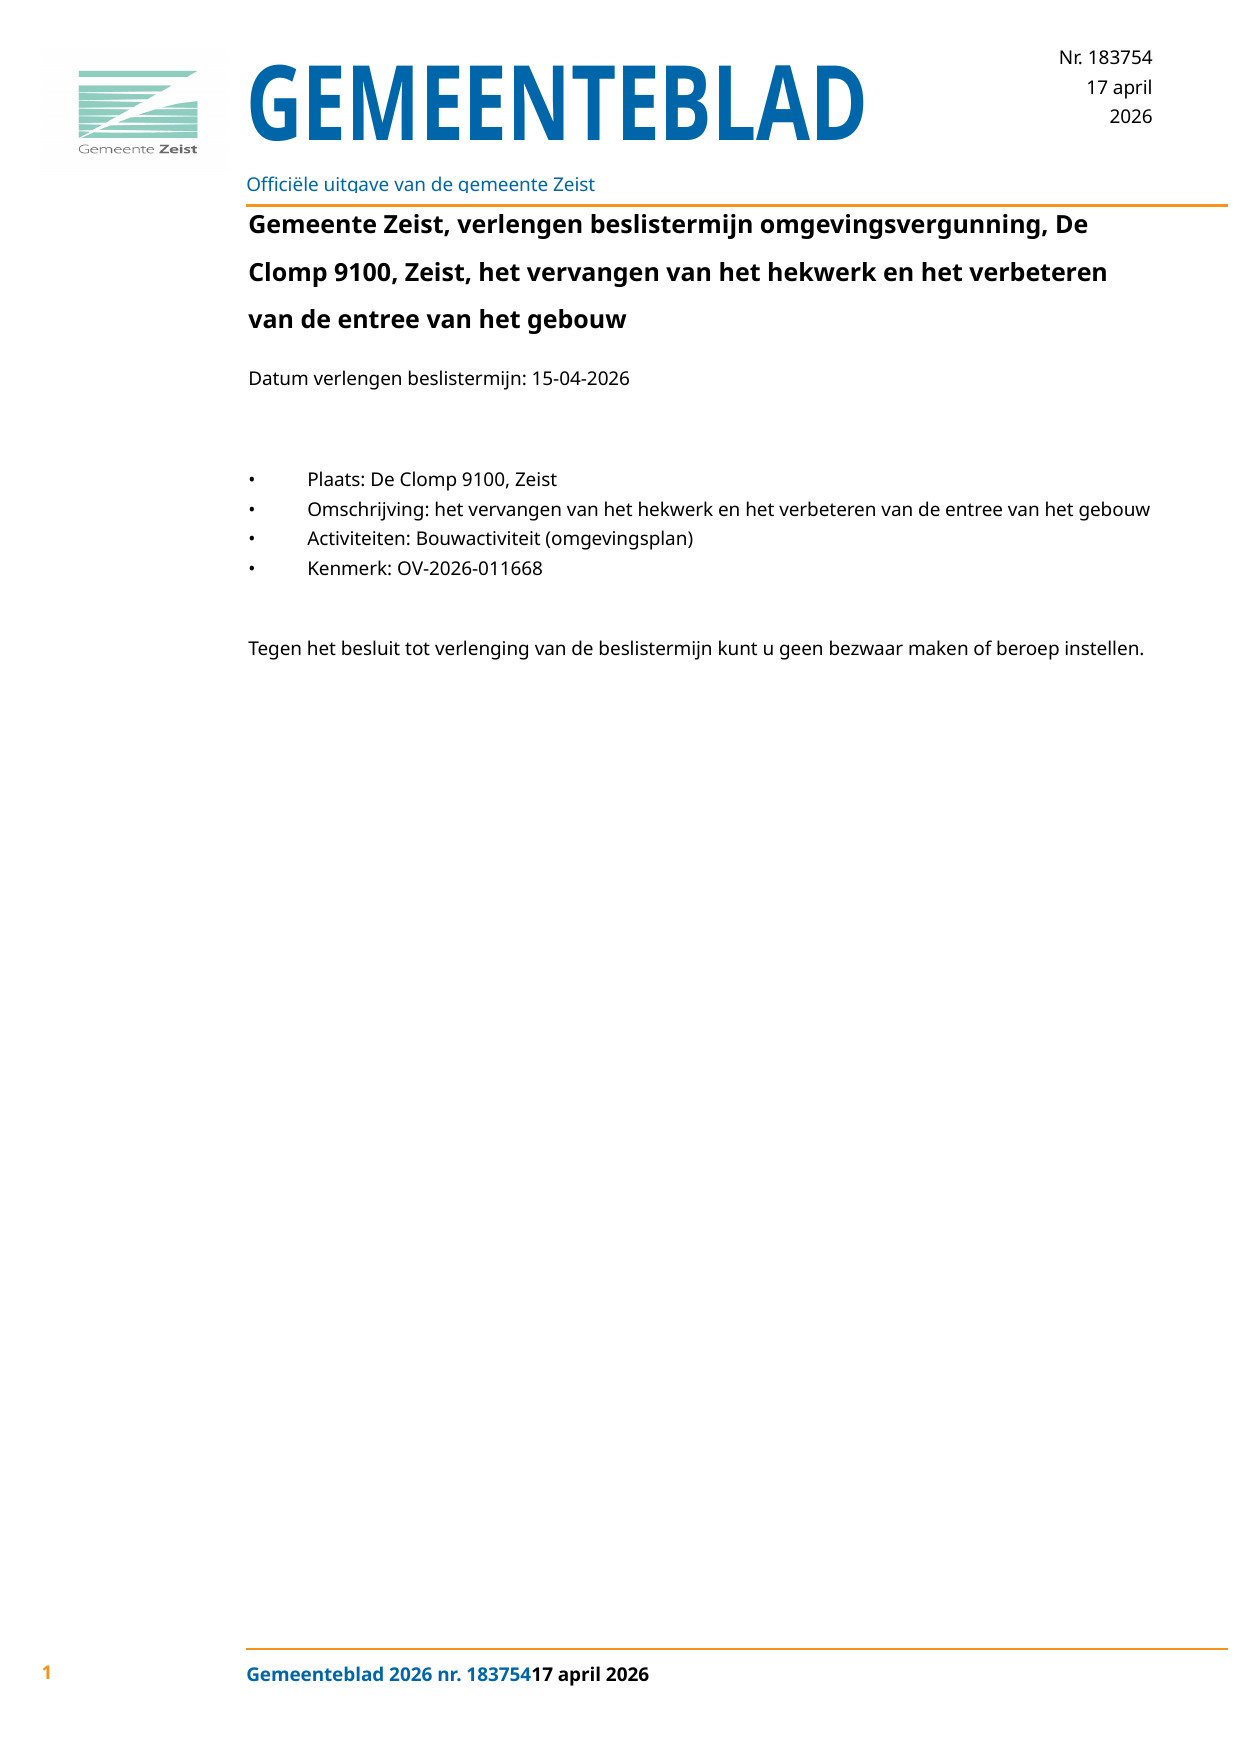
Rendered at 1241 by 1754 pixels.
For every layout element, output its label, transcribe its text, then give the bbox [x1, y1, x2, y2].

text Gemeente Zeist, verlengen beslistermijn omgevingsvergunning, De Clomp 9100, Zeist, het vervangen van het hekwerk en het verbeteren van de entree van het gebouw [248, 207, 1152, 336]
list Omschrijving: het vervangen van het hekwerk en het verbeteren van de entree van het gebouw [248, 496, 1152, 522]
picture [41, 47, 231, 172]
list Kenmerk: OV-2026-011668 [248, 555, 1152, 581]
text Datum verlengen beslistermijn: 15-04-2026 [248, 366, 1152, 391]
list Plaats: De Clomp 9100, Zeist [248, 466, 1152, 492]
text Tegen het besluit tot verlenging van de beslistermijn kunt u geen bezwaar maken of beroep instellen. [248, 635, 1152, 661]
list Activiteiten: Bouwactiviteit (omgevingsplan) [248, 526, 1152, 551]
